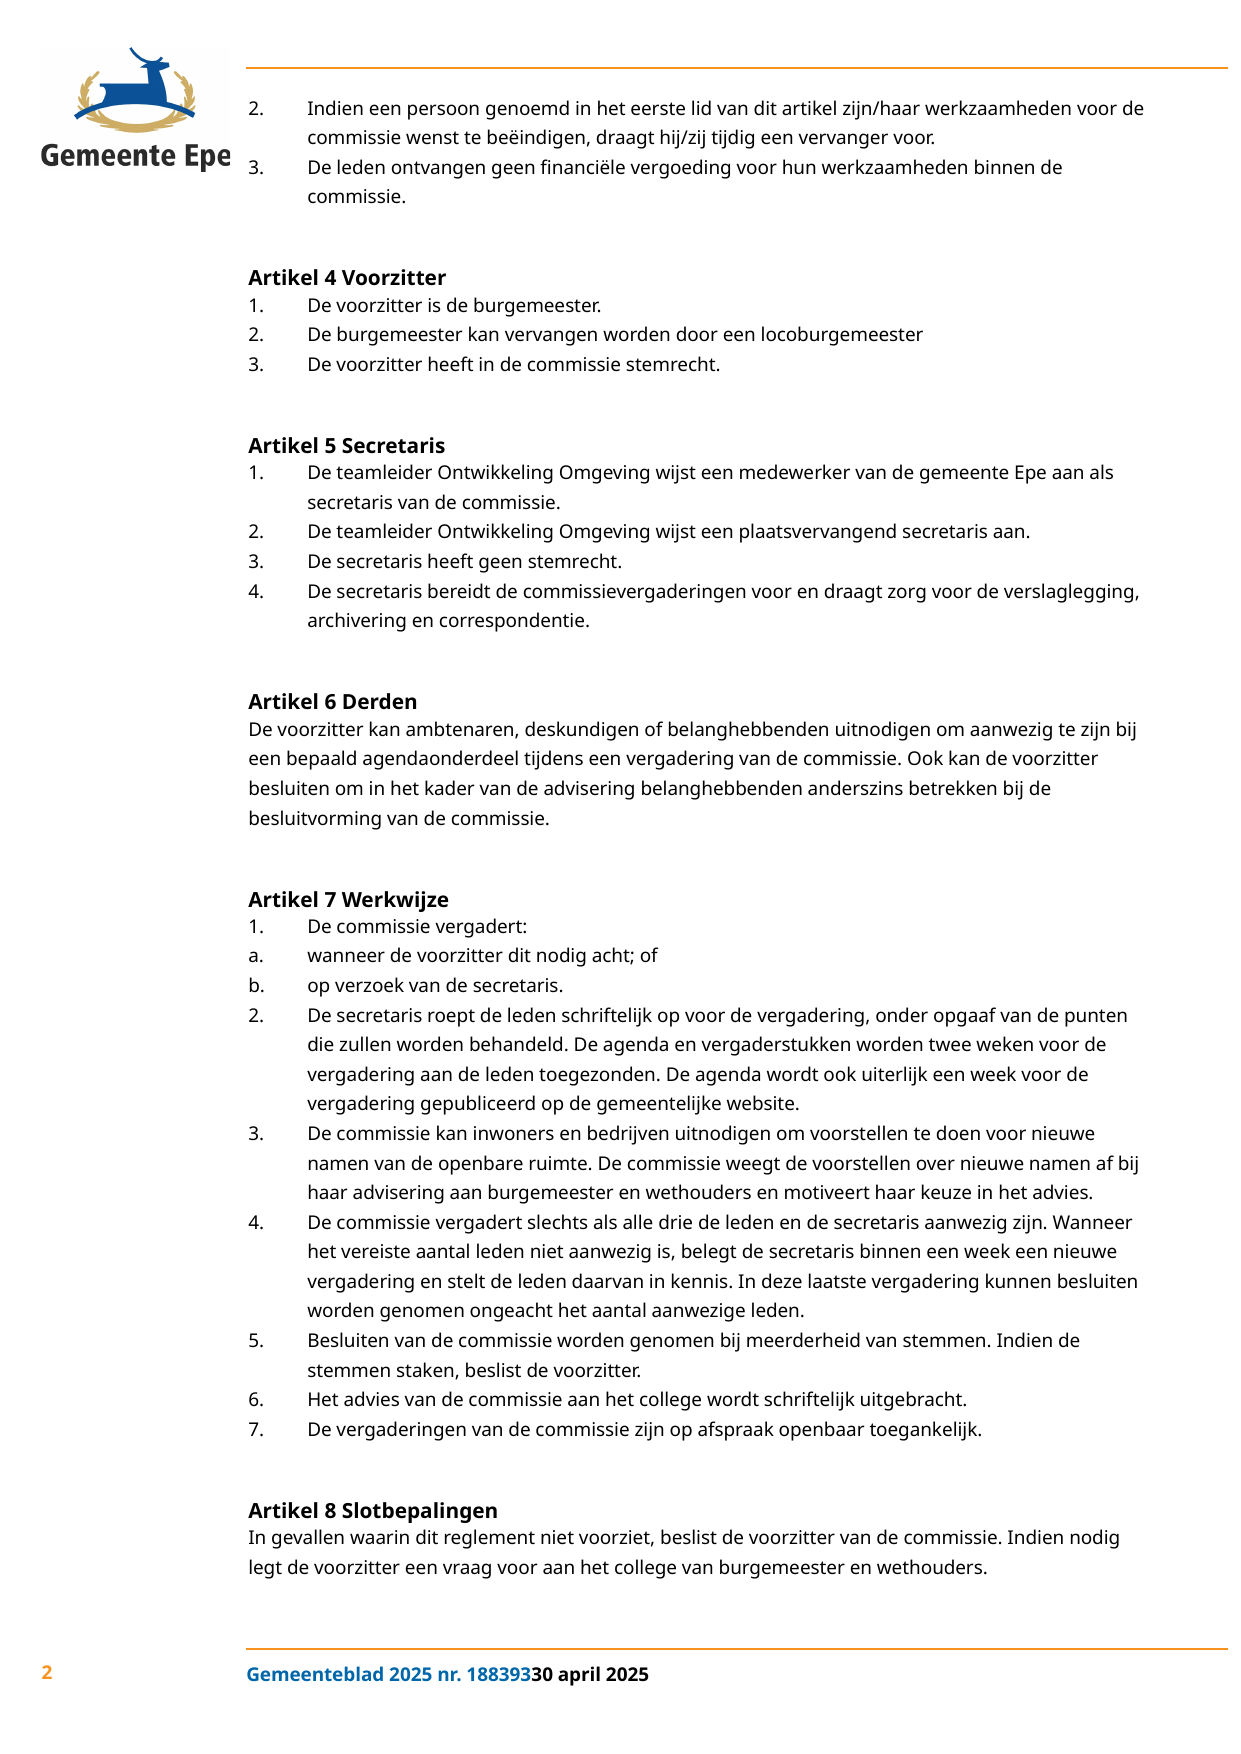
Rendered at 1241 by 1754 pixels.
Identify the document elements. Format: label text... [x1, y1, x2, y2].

list Indien een persoon genoemd in het eerste lid van dit artikel zijn/haar werkzaamheden voor de commissie wenst te beëindigen, draagt hij/zij tijdig een vervanger voor. [248, 95, 1152, 150]
list op verzoek van de secretaris. [248, 972, 1152, 998]
list De secretaris roept de leden schriftelijk op voor de vergadering, onder opgaaf van de punten die zullen worden behandeld. De agenda en vergaderstukken worden twee weken voor de vergadering aan de leden toegezonden. De agenda wordt ook uiterlijk een week voor de vergadering gepubliceerd op de gemeentelijke website. [248, 1002, 1152, 1116]
list Besluiten van de commissie worden genomen bij meerderheid van stemmen. Indien de stemmen staken, beslist de voorzitter. [248, 1327, 1152, 1383]
list De vergaderingen van de commissie zijn op afspraak openbaar toegankelijk. [248, 1416, 1152, 1442]
list De leden ontvangen geen financiële vergoeding voor hun werkzaamheden binnen de commissie. [248, 154, 1152, 209]
text Artikel 4 Voorzitter [248, 263, 1152, 292]
list De burgemeester kan vervangen worden door een locoburgemeester [248, 322, 1152, 347]
list De commissie vergadert: [248, 913, 1152, 939]
list De voorzitter is de burgemeester. [248, 292, 1152, 318]
list De commissie kan inwoners en bedrijven uitnodigen om voorstellen te doen voor nieuwe namen van de openbare ruimte. De commissie weegt de voorstellen over nieuwe namen af bij haar advisering aan burgemeester en wethouders en motiveert haar keuze in het advies. [248, 1120, 1152, 1205]
list De secretaris heeft geen stemrecht. [248, 548, 1152, 574]
list Het advies van de commissie aan het college wordt schriftelijk uitgebracht. [248, 1386, 1152, 1412]
text In gevallen waarin dit reglement niet voorziet, beslist de voorzitter van de commissie. Indien nodig legt de voorzitter een vraag voor aan het college van burgemeester en wethouders. [248, 1524, 1152, 1580]
text Artikel 7 Werkwijze [248, 885, 1152, 913]
list De secretaris bereidt de commissievergaderingen voor en draagt zorg voor de verslaglegging, archivering en correspondentie. [248, 578, 1152, 633]
text De voorzitter kan ambtenaren, deskundigen of belanghebbenden uitnodigen om aanwezig te zijn bij een bepaald agendaonderdeel tijdens een vergadering van de commissie. Ook kan de voorzitter besluiten om in het kader van de advisering belanghebbenden anderszins betrekken bij de besluitvorming van de commissie. [248, 716, 1152, 830]
text Artikel 8 Slotbepalingen [248, 1496, 1152, 1524]
text Artikel 6 Derden [248, 687, 1152, 716]
list De voorzitter heeft in de commissie stemrecht. [248, 351, 1152, 377]
picture [41, 47, 231, 172]
list wanneer de voorzitter dit nodig acht; of [248, 943, 1152, 968]
list De teamleider Ontwikkeling Omgeving wijst een medewerker van de gemeente Epe aan als secretaris van de commissie. [248, 459, 1152, 515]
list De commissie vergadert slechts als alle drie de leden en de secretaris aanwezig zijn. Wanneer het vereiste aantal leden niet aanwezig is, belegt de secretaris binnen een week een nieuwe vergadering en stelt de leden daarvan in kennis. In deze laatste vergadering kunnen besluiten worden genomen ongeacht het aantal aanwezige leden. [248, 1209, 1152, 1323]
text Artikel 5 Secretaris [248, 431, 1152, 459]
list De teamleider Ontwikkeling Omgeving wijst een plaatsvervangend secretaris aan. [248, 519, 1152, 544]
